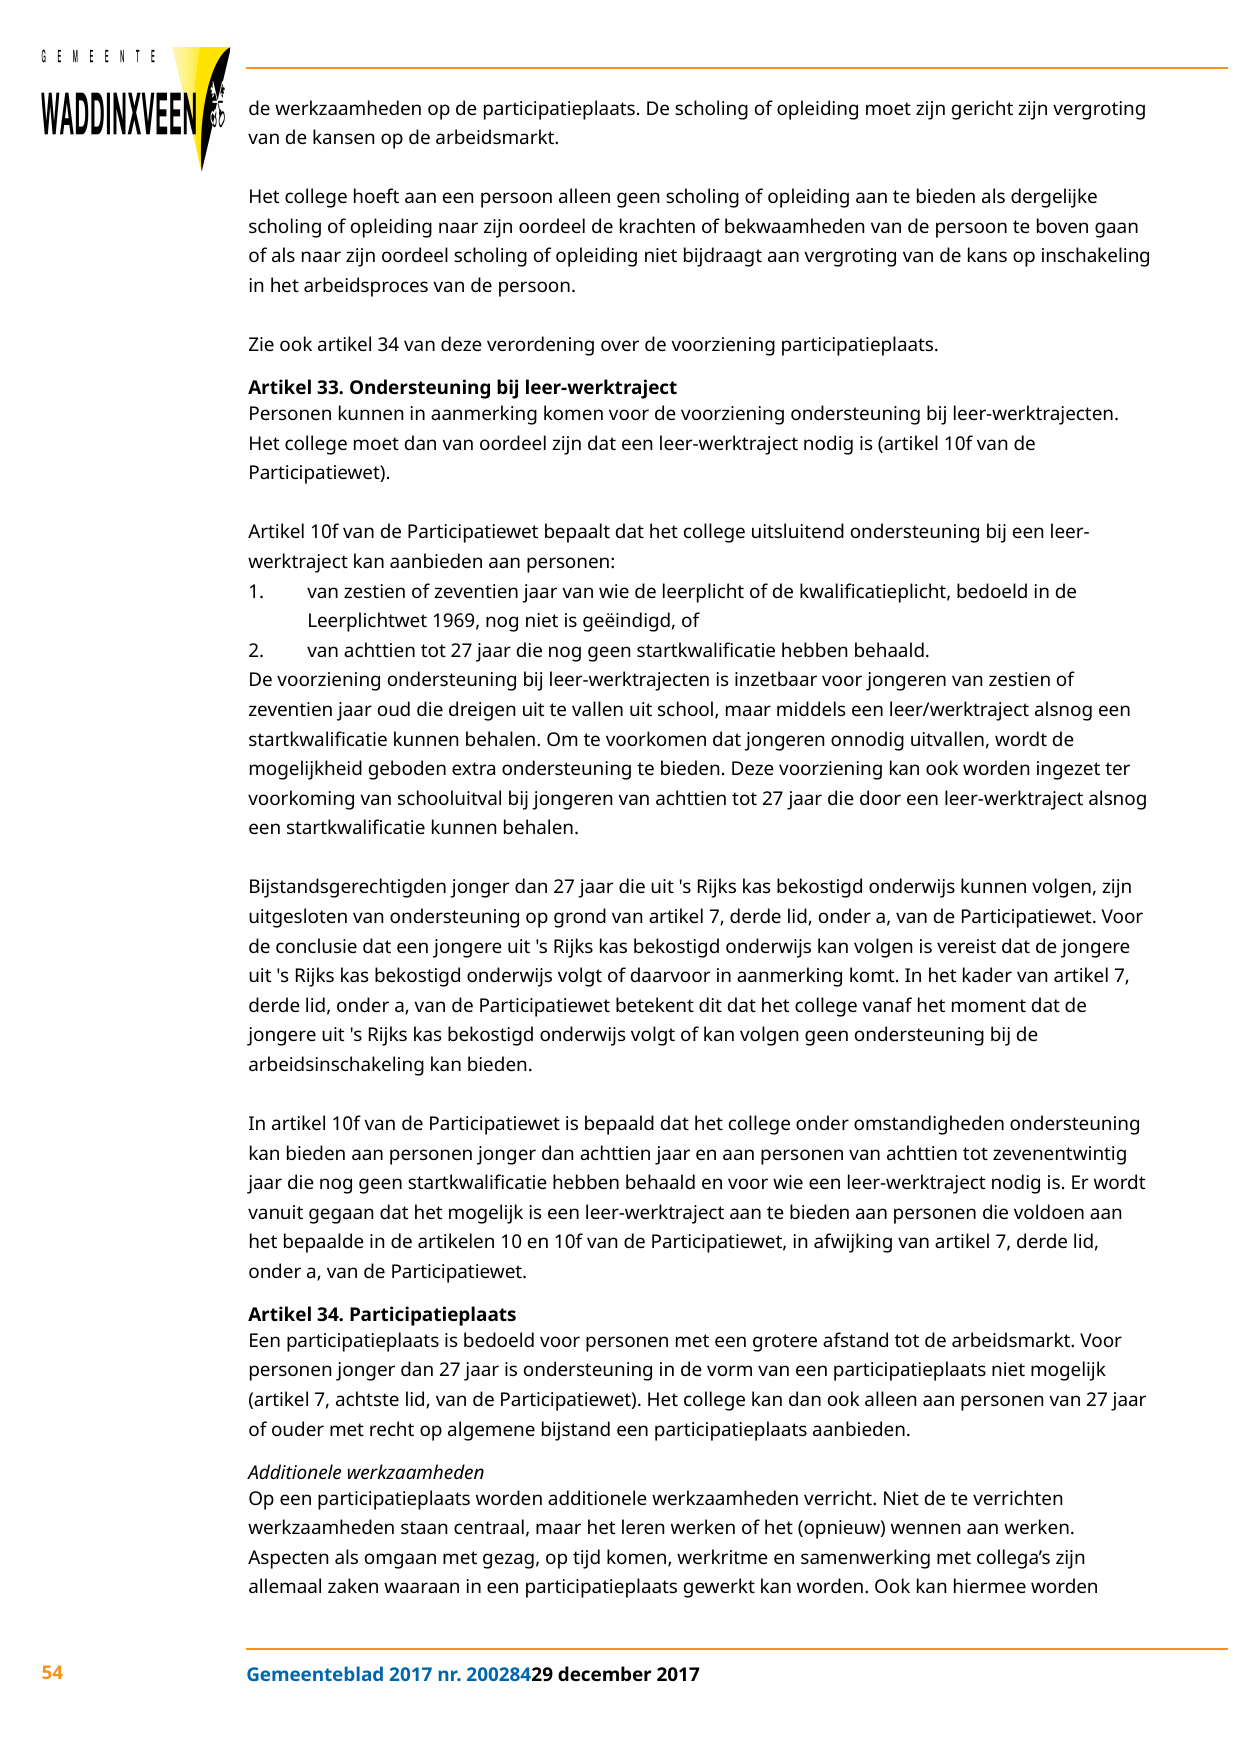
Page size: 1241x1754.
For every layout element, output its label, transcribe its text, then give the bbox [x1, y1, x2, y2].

text Additionele werkzaamheden [248, 1459, 1152, 1485]
text De voorziening ondersteuning bij leer-werktrajecten is inzetbaar voor jongeren van zestien of zeventien jaar oud die dreigen uit te vallen uit school, maar middels een leer/werktraject alsnog een startkwalificatie kunnen behalen. Om te voorkomen dat jongeren onnodig uitvallen, wordt de mogelijkheid geboden extra ondersteuning te bieden. Deze voorziening kan ook worden ingezet ter voorkoming van schooluitval bij jongeren van achttien tot 27 jaar die door een leer-werktraject alsnog een startkwalificatie kunnen behalen. [248, 667, 1152, 840]
text Op een participatieplaats worden additionele werkzaamheden verricht. Niet de te verrichten werkzaamheden staan centraal, maar het leren werken of het (opnieuw) wennen aan werken. Aspecten als omgaan met gezag, op tijd komen, werkritme en samenwerking met collega’s zijn allemaal zaken waaraan in een participatieplaats gewerkt kan worden. Ook kan hiermee worden [248, 1485, 1152, 1599]
text Personen kunnen in aanmerking komen voor de voorziening ondersteuning bij leer-werktrajecten. Het college moet dan van oordeel zijn dat een leer-werktraject nodig is (artikel 10f van de Participatiewet). [248, 400, 1152, 485]
text Artikel 34. Participatieplaats [248, 1301, 1152, 1327]
list van zestien of zeventien jaar van wie de leerplicht of de kwalificatieplicht, bedoeld in de Leerplichtwet 1969, nog niet is geëindigd, of [248, 578, 1152, 633]
text de werkzaamheden op de participatieplaats. De scholing of opleiding moet zijn gericht zijn vergroting van de kansen op de arbeidsmarkt. [248, 95, 1152, 150]
text Artikel 33. Ondersteuning bij leer-werktraject [248, 374, 1152, 400]
text Artikel 10f van de Participatiewet bepaalt dat het college uitsluitend ondersteuning bij een leer-werktraject kan aanbieden aan personen: [248, 519, 1152, 574]
text Zie ook artikel 34 van deze verordening over de voorziening participatieplaats. [248, 331, 1152, 357]
picture [41, 47, 231, 172]
list van achttien tot 27 jaar die nog geen startkwalificatie hebben behaald. [248, 637, 1152, 663]
text Bijstandsgerechtigden jonger dan 27 jaar die uit 's Rijks kas bekostigd onderwijs kunnen volgen, zijn uitgesloten van ondersteuning op grond van artikel 7, derde lid, onder a, van de Participatiewet. Voor de conclusie dat een jongere uit 's Rijks kas bekostigd onderwijs kan volgen is vereist dat de jongere uit 's Rijks kas bekostigd onderwijs volgt of daarvoor in aanmerking komt. In het kader van artikel 7, derde lid, onder a, van de Participatiewet betekent dit dat het college vanaf het moment dat de jongere uit 's Rijks kas bekostigd onderwijs volgt of kan volgen geen ondersteuning bij de arbeidsinschakeling kan bieden. [248, 874, 1152, 1077]
text In artikel 10f van de Participatiewet is bepaald dat het college onder omstandigheden ondersteuning kan bieden aan personen jonger dan achttien jaar en aan personen van achttien tot zevenentwintig jaar die nog geen startkwalificatie hebben behaald en voor wie een leer-werktraject nodig is. Er wordt vanuit gegaan dat het mogelijk is een leer-werktraject aan te bieden aan personen die voldoen aan het bepaalde in de artikelen 10 en 10f van de Participatiewet, in afwijking van artikel 7, derde lid, onder a, van de Participatiewet. [248, 1110, 1152, 1284]
text Een participatieplaats is bedoeld voor personen met een grotere afstand tot de arbeidsmarkt. Voor personen jonger dan 27 jaar is ondersteuning in de vorm van een participatieplaats niet mogelijk (artikel 7, achtste lid, van de Participatiewet). Het college kan dan ook alleen aan personen van 27 jaar of ouder met recht op algemene bijstand een participatieplaats aanbieden. [248, 1327, 1152, 1442]
text Het college hoeft aan een persoon alleen geen scholing of opleiding aan te bieden als dergelijke scholing of opleiding naar zijn oordeel de krachten of bekwaamheden van de persoon te boven gaan of als naar zijn oordeel scholing of opleiding niet bijdraagt aan vergroting van de kans op inschakeling in het arbeidsproces van de persoon. [248, 183, 1152, 298]
